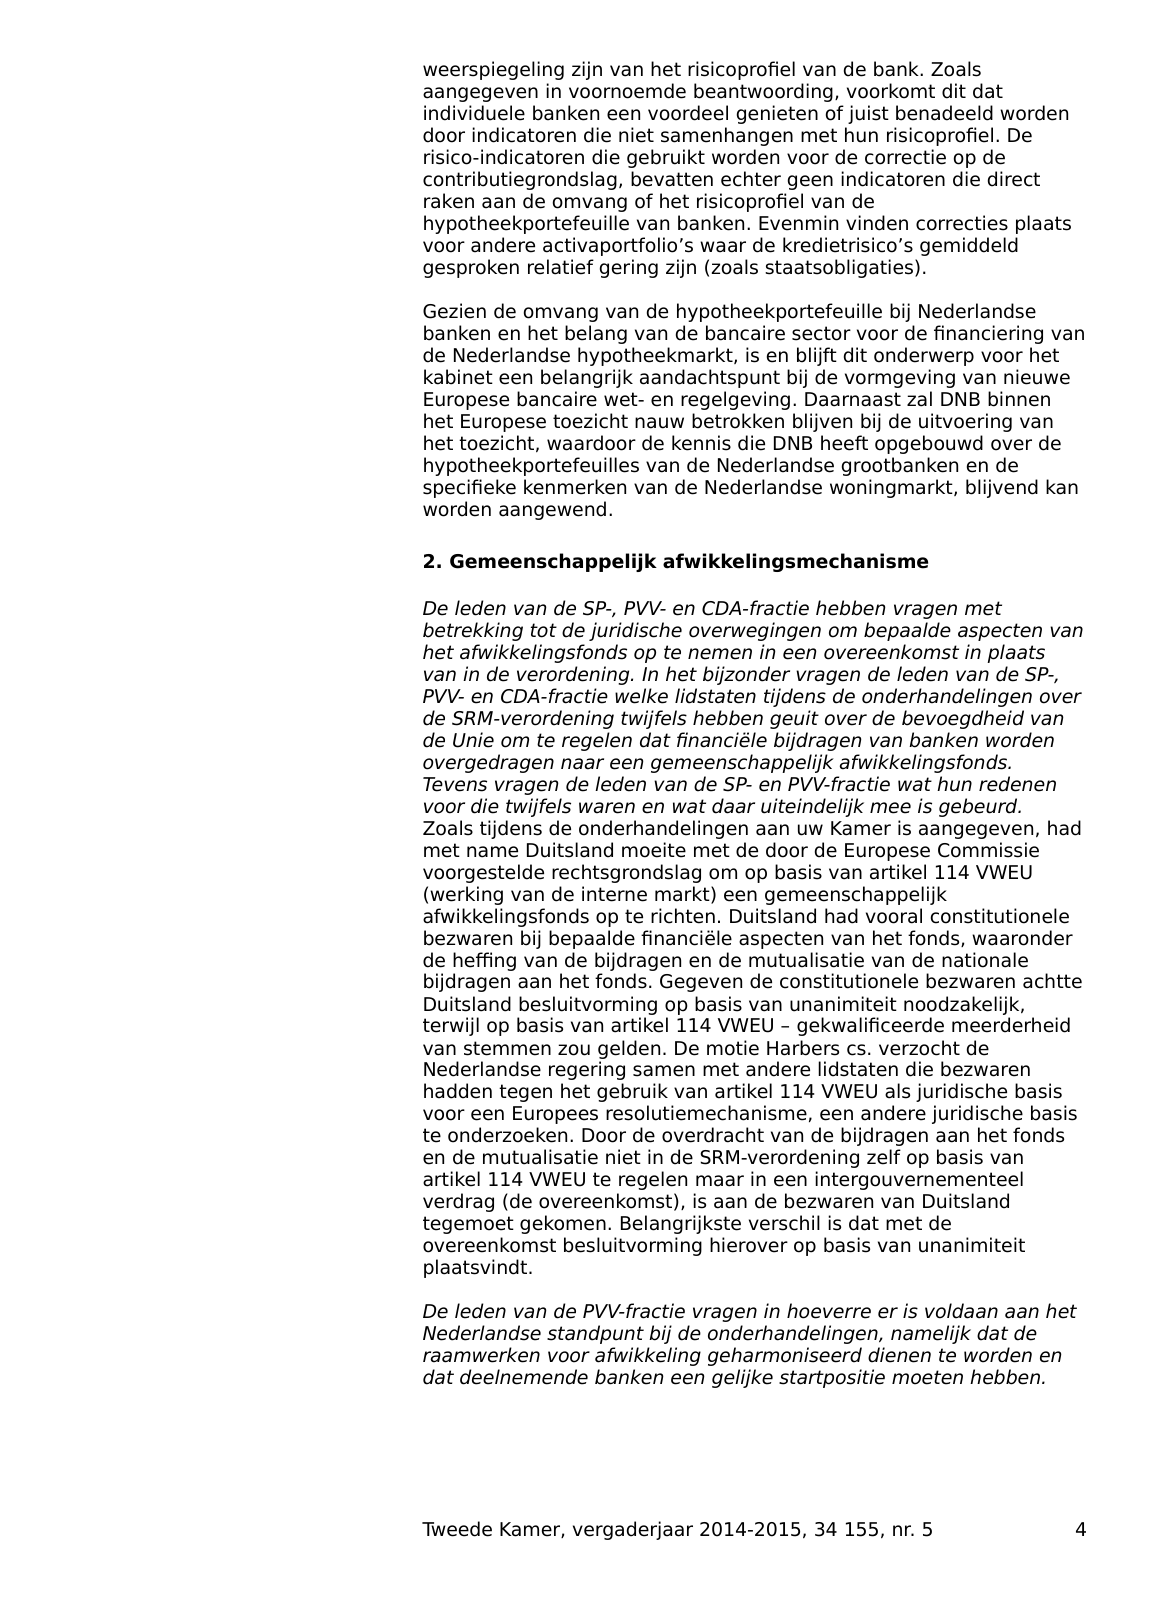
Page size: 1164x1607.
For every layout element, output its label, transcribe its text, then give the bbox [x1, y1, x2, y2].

text De leden van de PVV-fractie vragen in hoeverre er is voldaan aan het Nederlandse standpunt bij de onderhandelingen, namelijk dat de raamwerken voor afwikkeling geharmoniseerd dienen te worden en dat deelnemende banken een gelijke startpositie moeten hebben. [422, 1301, 1087, 1389]
text Gezien de omvang van de hypotheekportefeuille bij Nederlandse banken en het belang van de bancaire sector voor de financiering van de Nederlandse hypotheekmarkt, is en blijft dit onderwerp voor het kabinet een belangrijk aandachtspunt bij de vormgeving van nieuwe Europese bancaire wet- en regelgeving. Daarnaast zal DNB binnen het Europese toezicht nauw betrokken blijven bij de uitvoering van het toezicht, waardoor de kennis die DNB heeft opgebouwd over de hypotheekportefeuilles van de Nederlandse grootbanken en de specifieke kenmerken van de Nederlandse woningmarkt, blijvend kan worden aangewend. [422, 301, 1087, 521]
text De leden van de SP-, PVV- en CDA-fractie hebben vragen met betrekking tot de juridische overwegingen om bepaalde aspecten van het afwikkelingsfonds op te nemen in een overeenkomst in plaats van in de verordening. In het bijzonder vragen de leden van de SP-, PVV- en CDA-fractie welke lidstaten tijdens de onderhandelingen over de SRM-verordening twijfels hebben geuit over de bevoegdheid van de Unie om te regelen dat financiële bijdragen van banken worden overgedragen naar een gemeenschappelijk afwikkelingsfonds. Tevens vragen de leden van de SP- en PVV-fractie wat hun redenen voor die twijfels waren en wat daar uiteindelijk mee is gebeurd. [422, 598, 1087, 818]
text Zoals tijdens de onderhandelingen aan uw Kamer is aangegeven, had met name Duitsland moeite met de door de Europese Commissie voorgestelde rechtsgrondslag om op basis van artikel 114 VWEU (werking van de interne markt) een gemeenschappelijk afwikkelingsfonds op te richten. Duitsland had vooral constitutionele bezwaren bij bepaalde financiële aspecten van het fonds, waaronder de heffing van de bijdragen en de mutualisatie van de nationale bijdragen aan het fonds. Gegeven de constitutionele bezwaren achtte Duitsland besluitvorming op basis van unanimiteit noodzakelijk, terwijl op basis van artikel 114 VWEU – gekwalificeerde meerderheid van stemmen zou gelden. De motie Harbers cs. verzocht de Nederlandse regering samen met andere lidstaten die bezwaren hadden tegen het gebruik van artikel 114 VWEU als juridische basis voor een Europees resolutiemechanisme, een andere juridische basis te onderzoeken. Door de overdracht van de bijdragen aan het fonds en de mutualisatie niet in de SRM-verordening zelf op basis van artikel 114 VWEU te regelen maar in een intergouvernementeel verdrag (de overeenkomst), is aan de bezwaren van Duitsland tegemoet gekomen. Belangrijkste verschil is dat met de overeenkomst besluitvorming hierover op basis van unanimiteit plaatsvindt. [422, 818, 1087, 1279]
text weerspiegeling zijn van het risicoprofiel van de bank. Zoals aangegeven in voornoemde beantwoording, voorkomt dit dat individuele banken een voordeel genieten of juist benadeeld worden door indicatoren die niet samenhangen met hun risicoprofiel. De risico-indicatoren die gebruikt worden voor de correctie op de contributiegrondslag, bevatten echter geen indicatoren die direct raken aan de omvang of het risicoprofiel van de hypotheekportefeuille van banken. Evenmin vinden correcties plaats voor andere activaportfolio’s waar de kredietrisico’s gemiddeld gesproken relatief gering zijn (zoals staatsobligaties). [422, 59, 1087, 279]
subtitle 2. Gemeenschappelijk afwikkelingsmechanisme [422, 551, 1087, 573]
